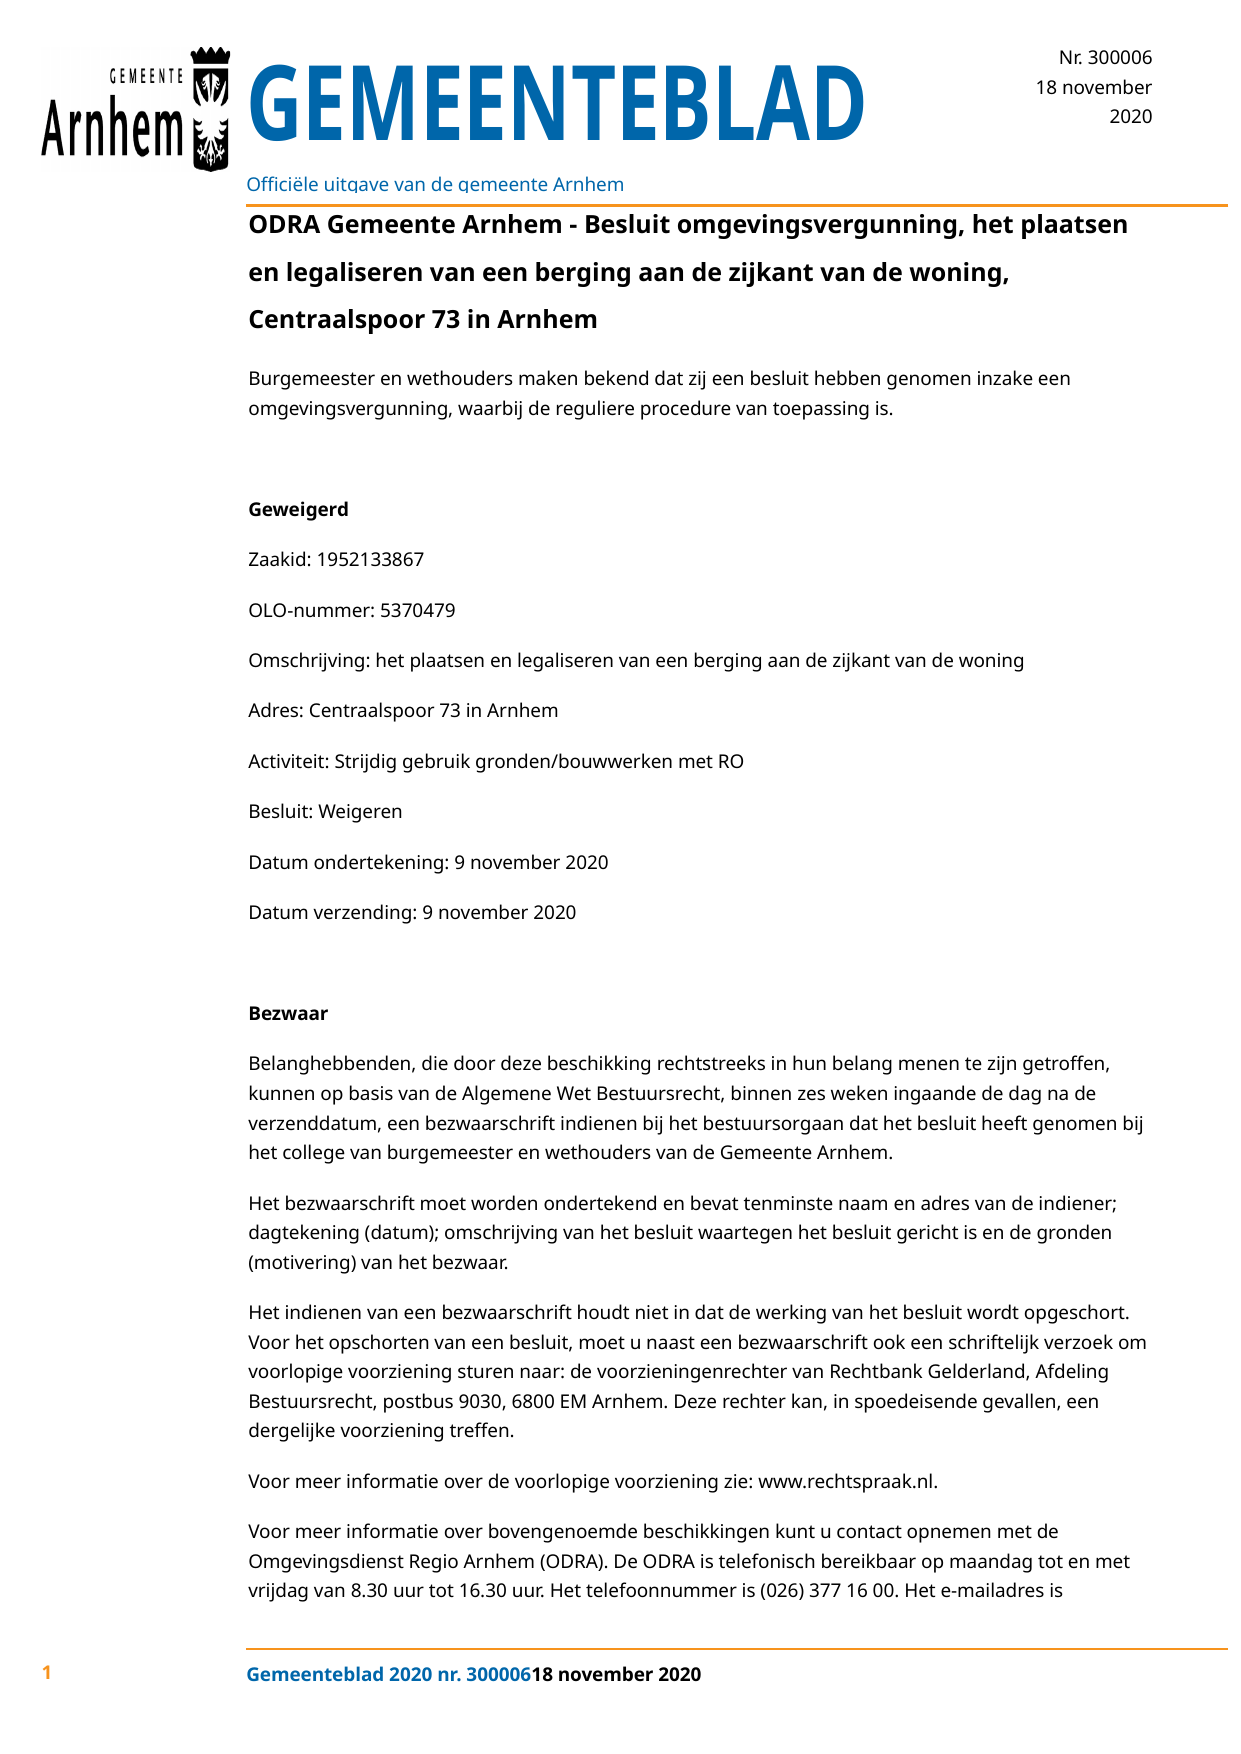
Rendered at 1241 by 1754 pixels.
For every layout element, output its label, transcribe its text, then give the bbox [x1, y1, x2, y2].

text Voor meer informatie over de voorlopige voorziening zie: www.rechtspraak.nl. [248, 1468, 1152, 1494]
text Datum ondertekening: 9 november 2020 [248, 849, 1152, 874]
text Bezwaar [248, 1000, 1152, 1026]
text Adres: Centraalspoor 73 in Arnhem [248, 698, 1152, 723]
text Het bezwaarschrift moet worden ondertekend en bevat tenminste naam en adres van de indiener; dagtekening (datum); omschrijving van het besluit waartegen het besluit gericht is en de gronden (motivering) van het bezwaar. [248, 1190, 1152, 1274]
text ODRA Gemeente Arnhem - Besluit omgevingsvergunning, het plaatsen en legaliseren van een berging aan de zijkant van de woning, Centraalspoor 73 in Arnhem [248, 207, 1152, 336]
text Burgemeester en wethouders maken bekend dat zij een besluit hebben genomen inzake een omgevingsvergunning, waarbij de reguliere procedure van toepassing is. [248, 366, 1152, 421]
text Omschrijving: het plaatsen en legaliseren van een berging aan de zijkant van de woning [248, 647, 1152, 673]
text Belanghebbenden, die door deze beschikking rechtstreeks in hun belang menen te zijn getroffen, kunnen op basis van de Algemene Wet Bestuursrecht, binnen zes weken ingaande de dag na de verzenddatum, een bezwaarschrift indienen bij het bestuursorgaan dat het besluit heeft genomen bij het college van burgemeester en wethouders van de Gemeente Arnhem. [248, 1051, 1152, 1165]
text Activiteit: Strijdig gebruik gronden/bouwwerken met RO [248, 748, 1152, 774]
text Voor meer informatie over bovengenoemde beschikkingen kunt u contact opnemen met de Omgevingsdienst Regio Arnhem (ODRA). De ODRA is telefonisch bereikbaar op maandag tot en met vrijdag van 8.30 uur tot 16.30 uur. Het telefoonnummer is (026) 377 16 00. Het e-mailadres is [248, 1518, 1152, 1603]
text Datum verzending: 9 november 2020 [248, 899, 1152, 925]
picture [41, 47, 231, 172]
text Het indienen van een bezwaarschrift houdt niet in dat de werking van het besluit wordt opgeschort. Voor het opschorten van een besluit, moet u naast een bezwaarschrift ook een schriftelijk verzoek om voorlopige voorziening sturen naar: de voorzieningenrechter van Rechtbank Gelderland, Afdeling Bestuursrecht, postbus 9030, 6800 EM Arnhem. Deze rechter kan, in spoedeisende gevallen, een dergelijke voorziening treffen. [248, 1299, 1152, 1443]
text Geweigerd [248, 496, 1152, 522]
text OLO-nummer: 5370479 [248, 597, 1152, 622]
text Zaakid: 1952133867 [248, 546, 1152, 572]
text Besluit: Weigeren [248, 798, 1152, 824]
